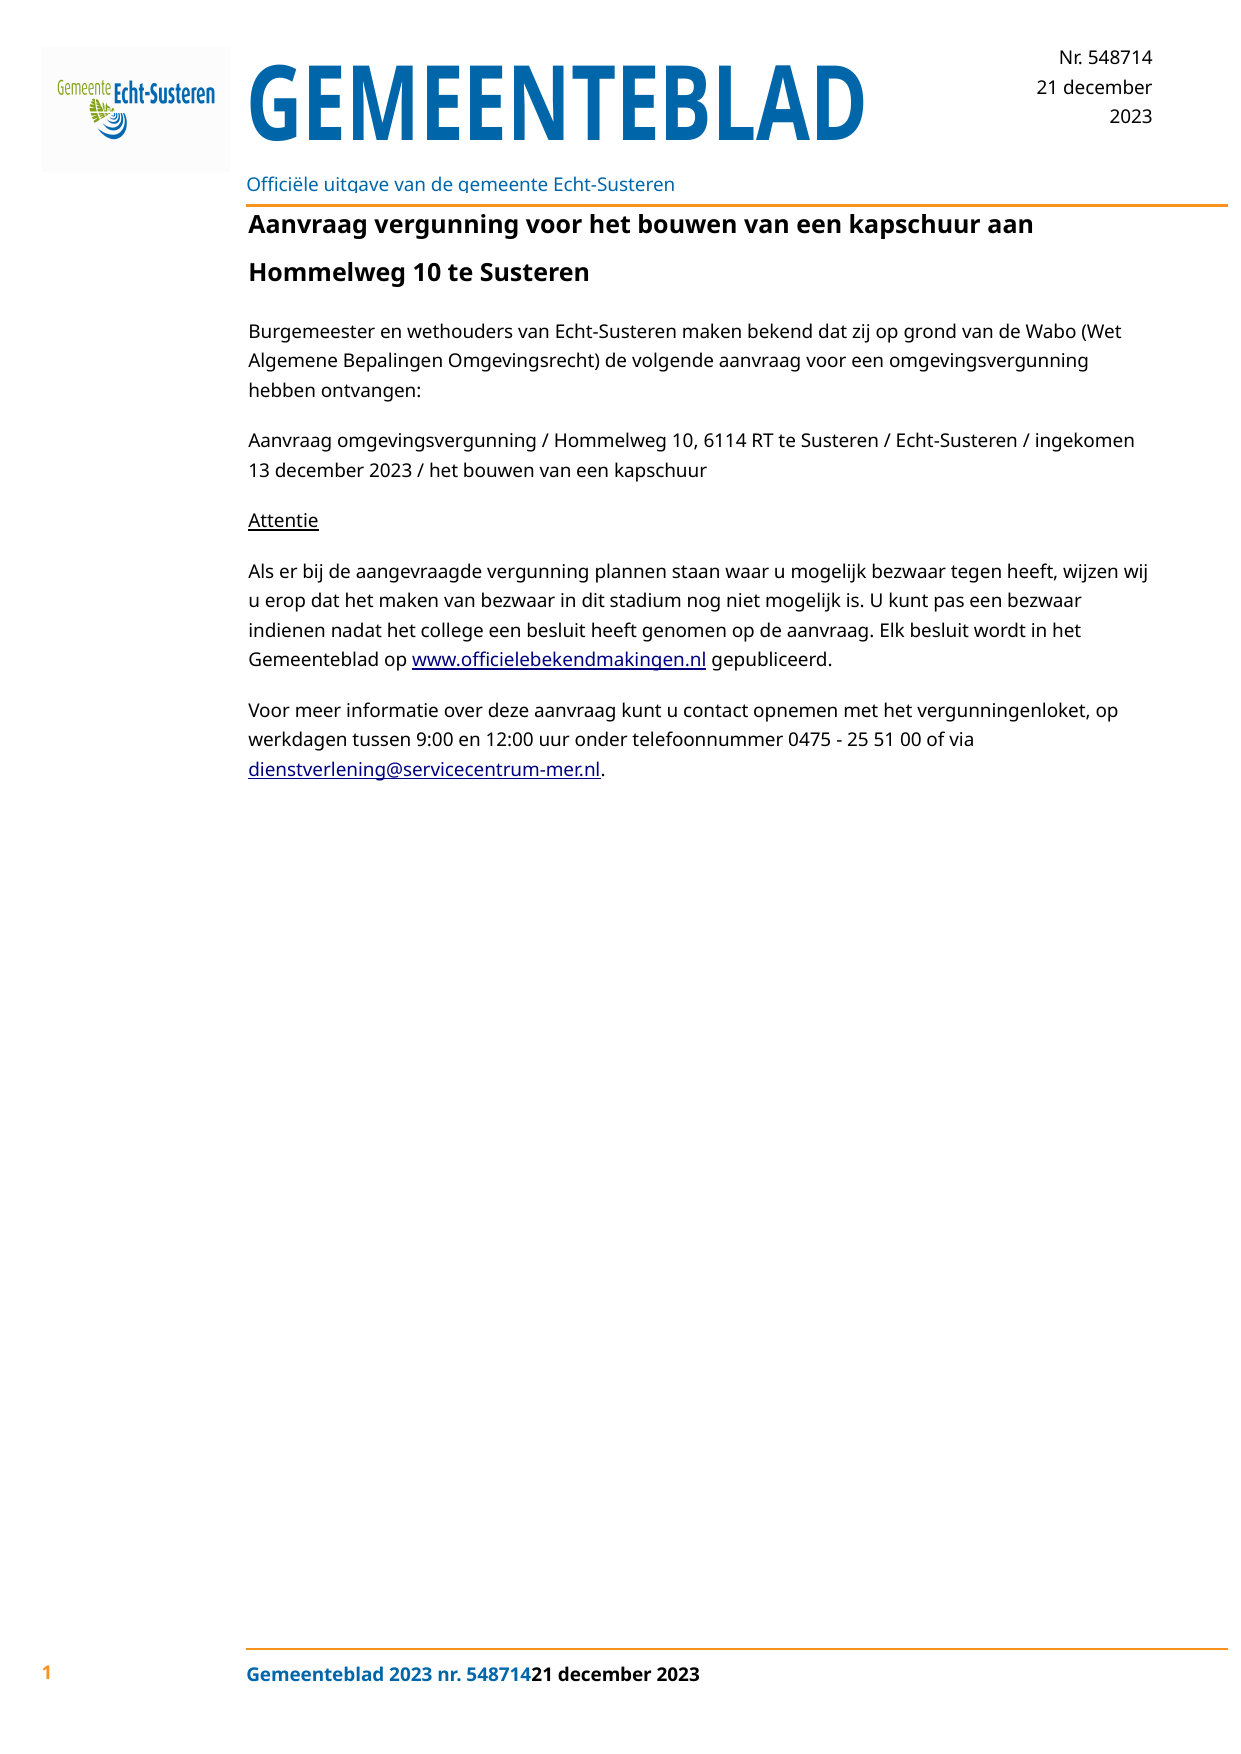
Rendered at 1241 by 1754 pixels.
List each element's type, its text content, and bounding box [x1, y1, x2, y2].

text Aanvraag vergunning voor het bouwen van een kapschuur aan Hommelweg 10 te Susteren [248, 207, 1152, 288]
text Voor meer informatie over deze aanvraag kunt u contact opnemen met het vergunningenloket, op werkdagen tussen 9:00 en 12:00 uur onder telefoonnummer 0475 - 25 51 00 of via dienstverlening@servicecentrum-mer.nl. [248, 697, 1152, 782]
text Attentie [248, 507, 1152, 533]
text Aanvraag omgevingsvergunning / Hommelweg 10, 6114 RT te Susteren / Echt-Susteren / ingekomen 13 december 2023 / het bouwen van een kapschuur [248, 427, 1152, 483]
picture [41, 47, 231, 172]
text Als er bij de aangevraagde vergunning plannen staan waar u mogelijk bezwaar tegen heeft, wijzen wij u erop dat het maken van bezwaar in dit stadium nog niet mogelijk is. U kunt pas een bezwaar indienen nadat het college een besluit heeft genomen op de aanvraag. Elk besluit wordt in het Gemeenteblad op www.officielebekendmakingen.nl gepubliceerd. [248, 558, 1152, 672]
text Burgemeester en wethouders van Echt-Susteren maken bekend dat zij op grond van de Wabo (Wet Algemene Bepalingen Omgevingsrecht) de volgende aanvraag voor een omgevingsvergunning hebben ontvangen: [248, 318, 1152, 403]
